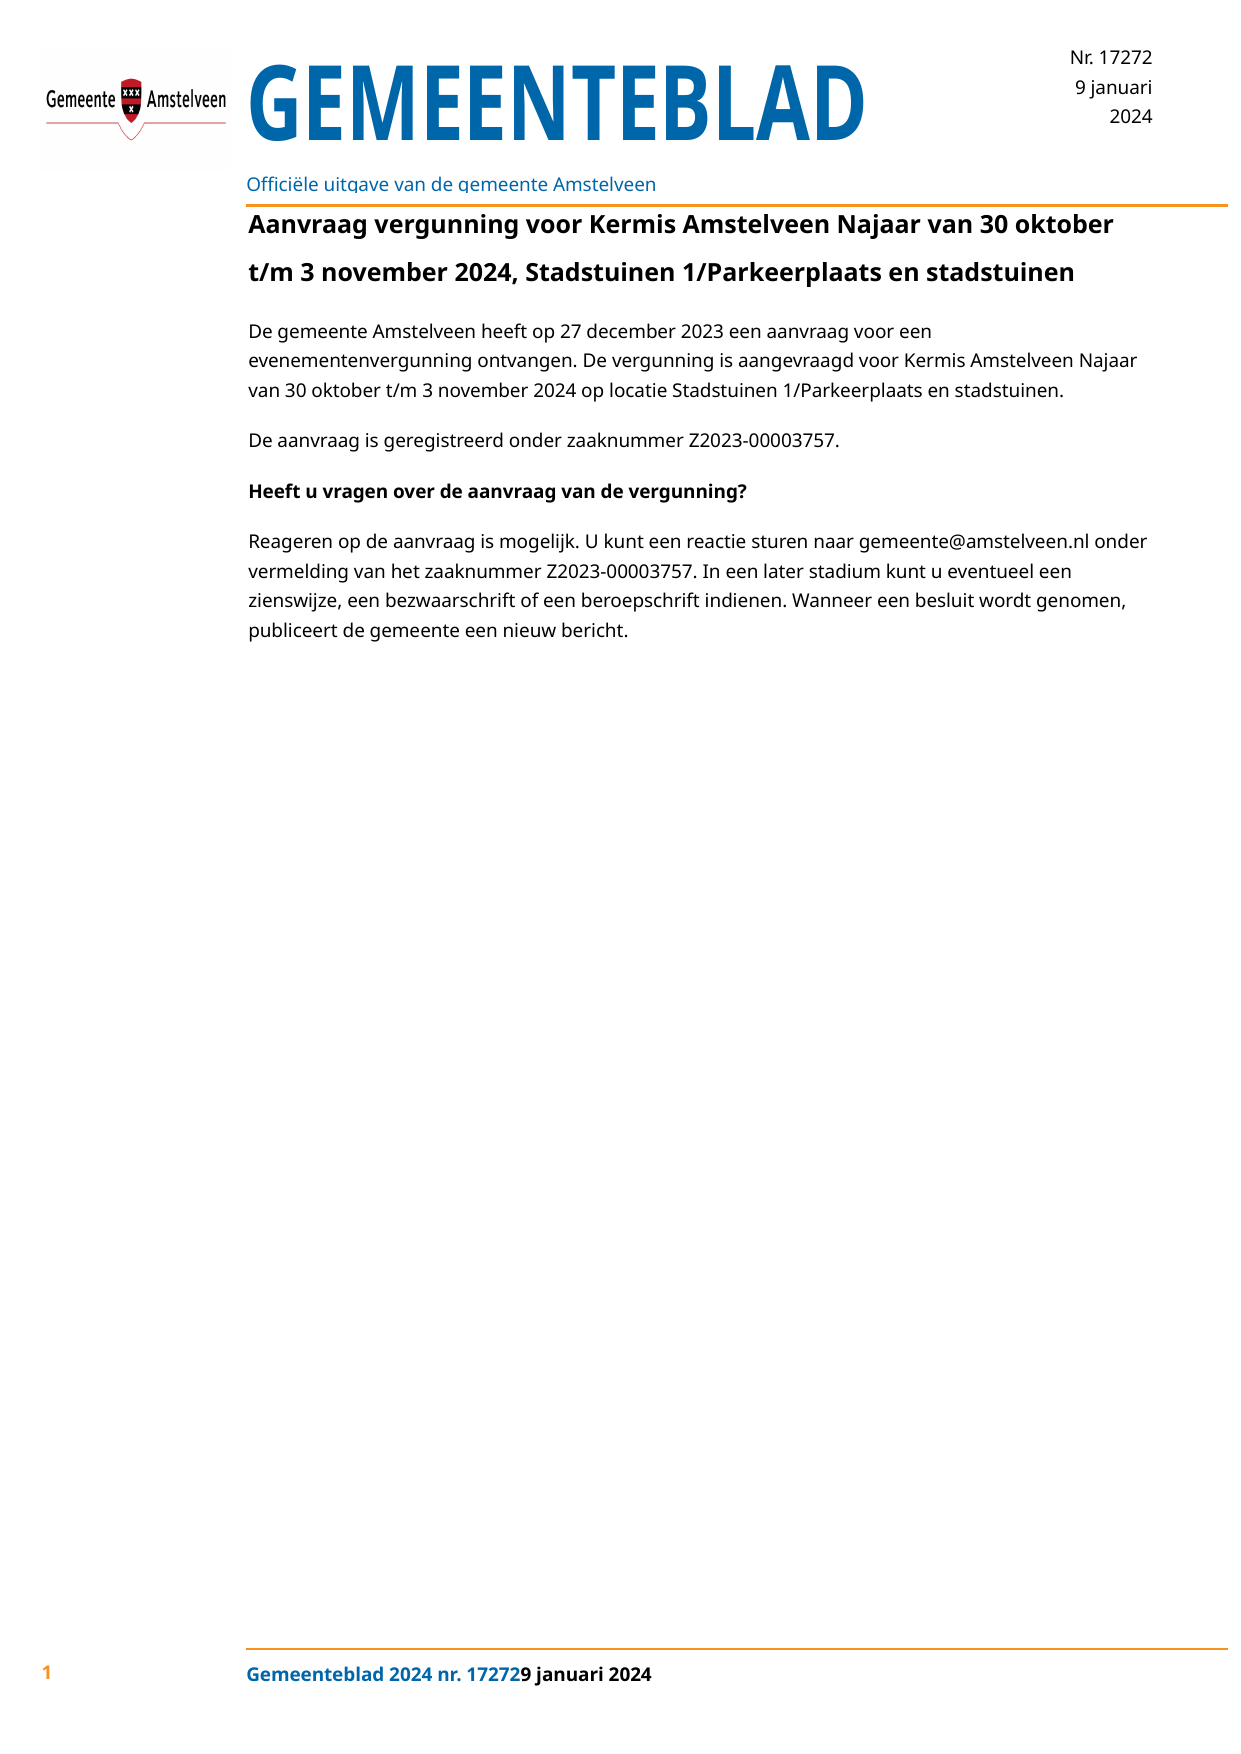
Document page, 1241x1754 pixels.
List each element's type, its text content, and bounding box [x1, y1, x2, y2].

text Heeft u vragen over de aanvraag van de vergunning? [248, 478, 1152, 504]
text De aanvraag is geregistreerd onder zaaknummer Z2023-00003757. [248, 427, 1152, 453]
picture [41, 47, 231, 172]
text De gemeente Amstelveen heeft op 27 december 2023 een aanvraag voor een evenementenvergunning ontvangen. De vergunning is aangevraagd voor Kermis Amstelveen Najaar van 30 oktober t/m 3 november 2024 op locatie Stadstuinen 1/Parkeerplaats en stadstuinen. [248, 318, 1152, 403]
text Reageren op de aanvraag is mogelijk. U kunt een reactie sturen naar gemeente@amstelveen.nl onder vermelding van het zaaknummer Z2023-00003757. In een later stadium kunt u eventueel een zienswijze, een bezwaarschrift of een beroepschrift indienen. Wanneer een besluit wordt genomen, publiceert de gemeente een nieuw bericht. [248, 528, 1152, 643]
text Aanvraag vergunning voor Kermis Amstelveen Najaar van 30 oktober t/m 3 november 2024, Stadstuinen 1/Parkeerplaats en stadstuinen [248, 207, 1152, 288]
